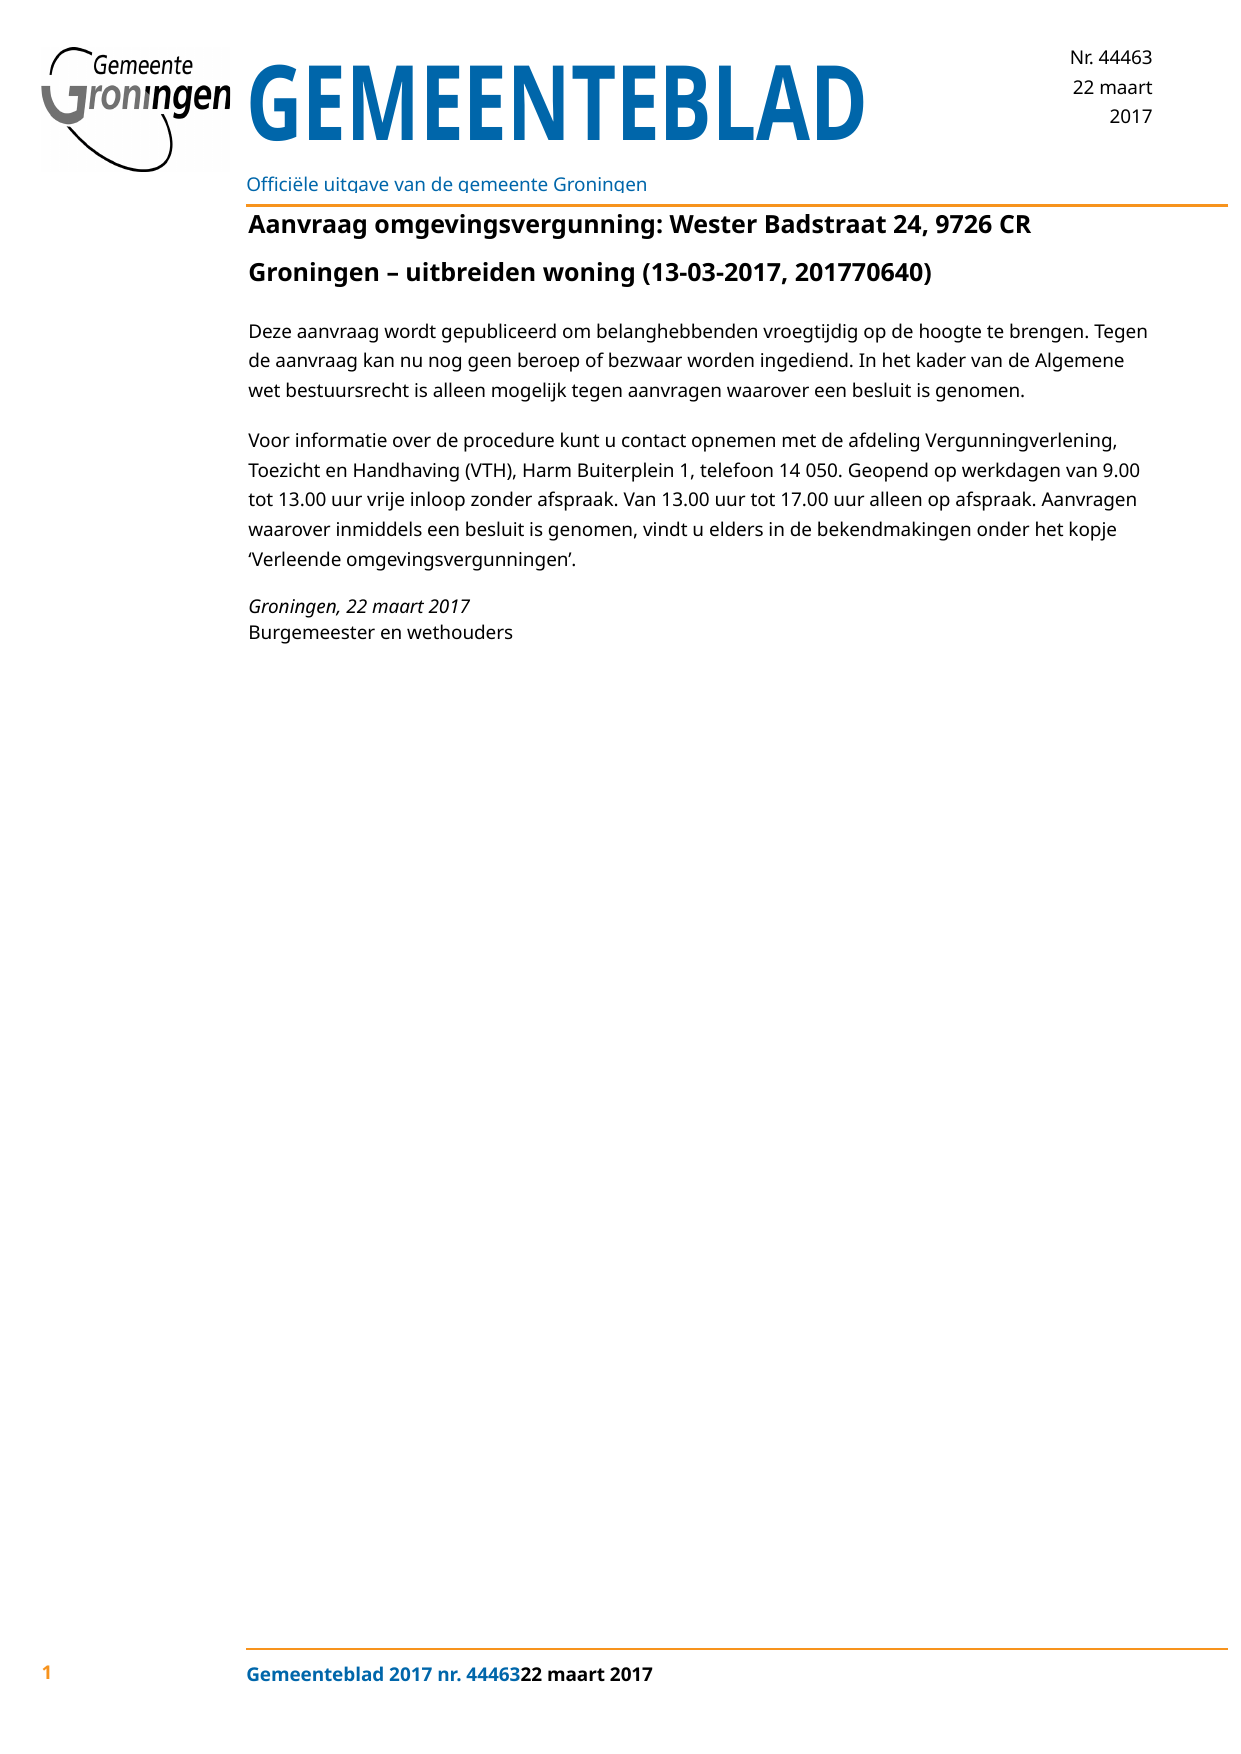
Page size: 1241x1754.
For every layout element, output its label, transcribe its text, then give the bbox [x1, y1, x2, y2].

text Aanvraag omgevingsvergunning: Wester Badstraat 24, 9726 CR Groningen – uitbreiden woning (13-03-2017, 201770640) [248, 207, 1152, 288]
picture [41, 47, 231, 172]
text Deze aanvraag wordt gepubliceerd om belanghebbenden vroegtijdig op de hoogte te brengen. Tegen de aanvraag kan nu nog geen beroep of bezwaar worden ingediend. In het kader van de Algemene wet bestuursrecht is alleen mogelijk tegen aanvragen waarover een besluit is genomen. [248, 318, 1152, 403]
text Groningen, 22 maart 2017 [248, 594, 1152, 619]
text Voor informatie over de procedure kunt u contact opnemen met de afdeling Vergunningverlening, Toezicht en Handhaving (VTH), Harm Buiterplein 1, telefoon 14 050. Geopend op werkdagen van 9.00 tot 13.00 uur vrije inloop zonder afspraak. Van 13.00 uur tot 17.00 uur alleen op afspraak. Aanvragen waarover inmiddels een besluit is genomen, vindt u elders in de bekendmakingen onder het kopje ‘Verleende omgevingsvergunningen’. [248, 427, 1152, 572]
text Burgemeester en wethouders [248, 619, 1152, 645]
